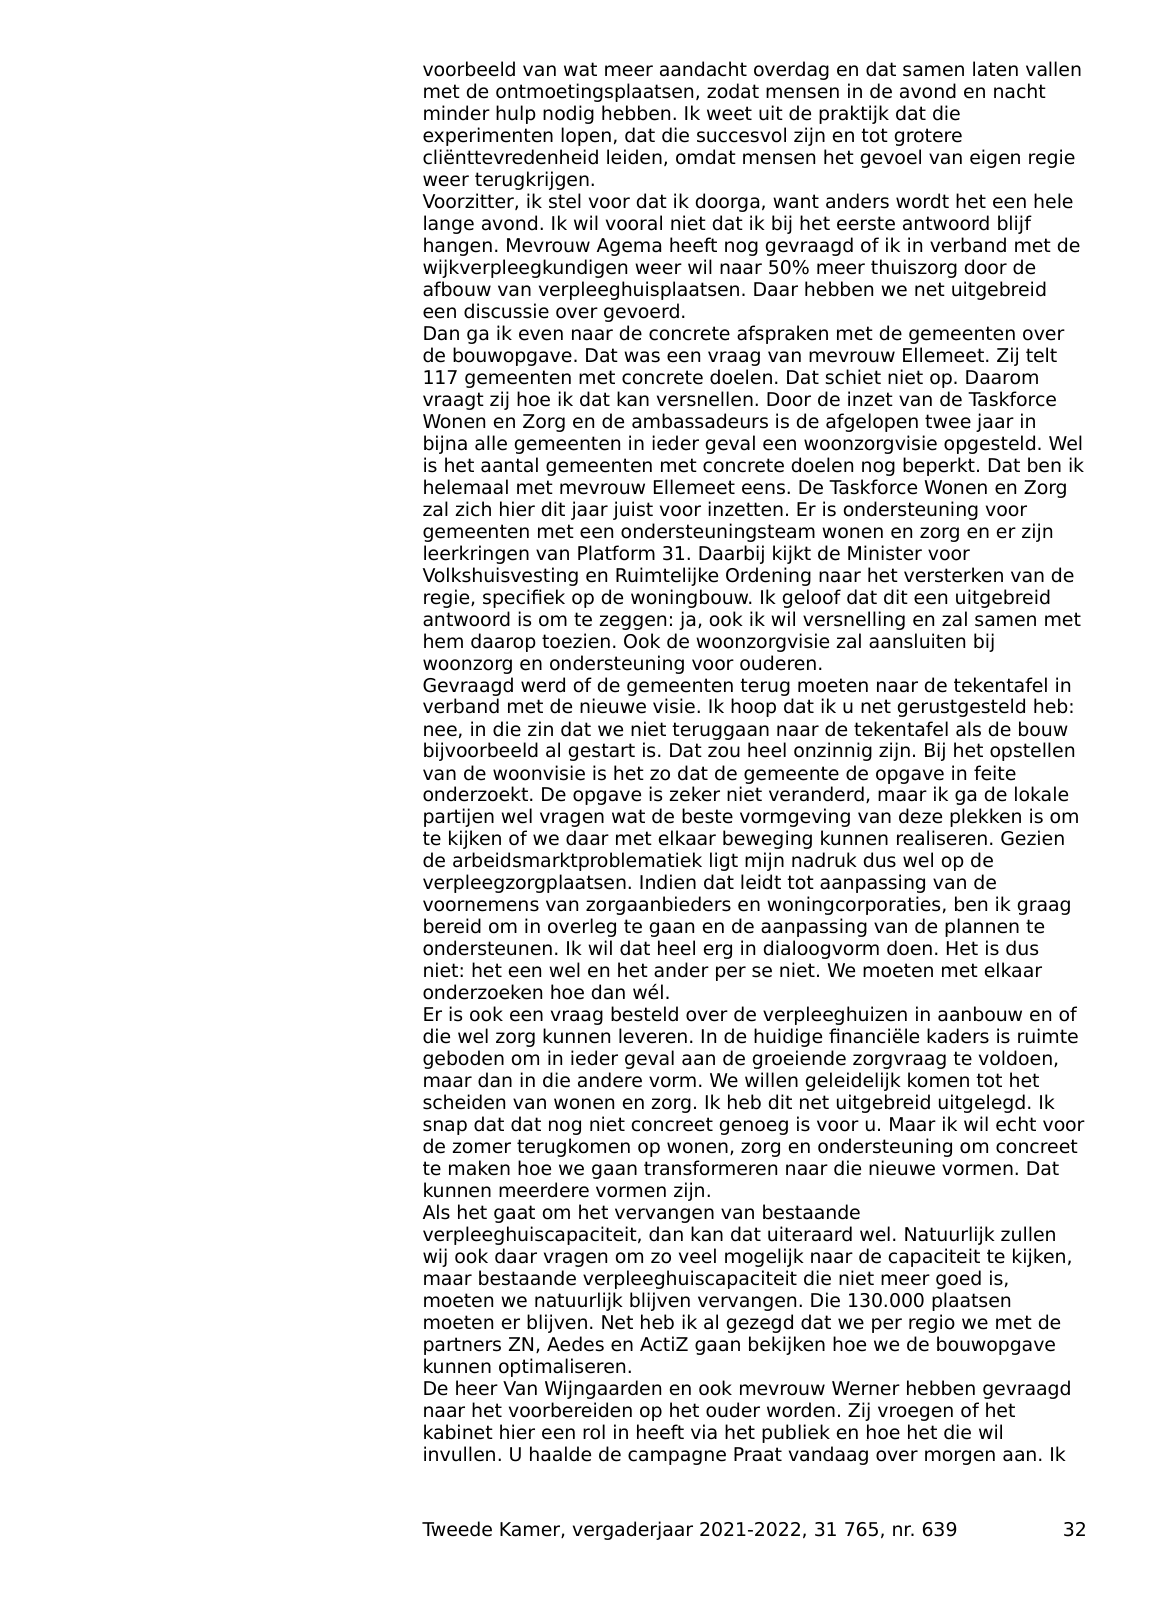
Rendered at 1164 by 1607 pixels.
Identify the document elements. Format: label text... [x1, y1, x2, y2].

text Dan ga ik even naar de concrete afspraken met de gemeenten over de bouwopgave. Dat was een vraag van mevrouw Ellemeet. Zij telt 117 gemeenten met concrete doelen. Dat schiet niet op. Daarom vraagt zij hoe ik dat kan versnellen. Door de inzet van de Taskforce Wonen en Zorg en de ambassadeurs is de afgelopen twee jaar in bijna alle gemeenten in ieder geval een woonzorgvisie opgesteld. Wel is het aantal gemeenten met concrete doelen nog beperkt. Dat ben ik helemaal met mevrouw Ellemeet eens. De Taskforce Wonen en Zorg zal zich hier dit jaar juist voor inzetten. Er is ondersteuning voor gemeenten met een ondersteuningsteam wonen en zorg en er zijn leerkringen van Platform 31. Daarbij kijkt de Minister voor Volkshuisvesting en Ruimtelijke Ordening naar het versterken van de regie, specifiek op de woningbouw. Ik geloof dat dit een uitgebreid antwoord is om te zeggen: ja, ook ik wil versnelling en zal samen met hem daarop toezien. Ook de woonzorgvisie zal aansluiten bij woonzorg en ondersteuning voor ouderen. [422, 323, 1087, 674]
text Als het gaat om het vervangen van bestaande verpleeghuiscapaciteit, dan kan dat uiteraard wel. Natuurlijk zullen wij ook daar vragen om zo veel mogelijk naar de capaciteit te kijken, maar bestaande verpleeghuiscapaciteit die niet meer goed is, moeten we natuurlijk blijven vervangen. Die 130.000 plaatsen moeten er blijven. Net heb ik al gezegd dat we per regio we met de partners ZN, Aedes en ActiZ gaan bekijken hoe we de bouwopgave kunnen optimaliseren. [422, 1202, 1087, 1378]
text voorbeeld van wat meer aandacht overdag en dat samen laten vallen met de ontmoetingsplaatsen, zodat mensen in de avond en nacht minder hulp nodig hebben. Ik weet uit de praktijk dat die experimenten lopen, dat die succesvol zijn en tot grotere cliënttevredenheid leiden, omdat mensen het gevoel van eigen regie weer terugkrijgen. [422, 59, 1087, 191]
text Gevraagd werd of de gemeenten terug moeten naar de tekentafel in verband met de nieuwe visie. Ik hoop dat ik u net gerustgesteld heb: nee, in die zin dat we niet teruggaan naar de tekentafel als de bouw bijvoorbeeld al gestart is. Dat zou heel onzinnig zijn. Bij het opstellen van de woonvisie is het zo dat de gemeente de opgave in feite onderzoekt. De opgave is zeker niet veranderd, maar ik ga de lokale partijen wel vragen wat de beste vormgeving van deze plekken is om te kijken of we daar met elkaar beweging kunnen realiseren. Gezien de arbeidsmarktproblematiek ligt mijn nadruk dus wel op de verpleegzorgplaatsen. Indien dat leidt tot aanpassing van de voornemens van zorgaanbieders en woningcorporaties, ben ik graag bereid om in overleg te gaan en de aanpassing van de plannen te ondersteunen. Ik wil dat heel erg in dialoogvorm doen. Het is dus niet: het een wel en het ander per se niet. We moeten met elkaar onderzoeken hoe dan wél. [422, 674, 1087, 1004]
text Voorzitter, ik stel voor dat ik doorga, want anders wordt het een hele lange avond. Ik wil vooral niet dat ik bij het eerste antwoord blijf hangen. Mevrouw Agema heeft nog gevraagd of ik in verband met de wijkverpleegkundigen weer wil naar 50% meer thuiszorg door de afbouw van verpleeghuisplaatsen. Daar hebben we net uitgebreid een discussie over gevoerd. [422, 191, 1087, 323]
text Er is ook een vraag besteld over de verpleeghuizen in aanbouw en of die wel zorg kunnen leveren. In de huidige financiële kaders is ruimte geboden om in ieder geval aan de groeiende zorgvraag te voldoen, maar dan in die andere vorm. We willen geleidelijk komen tot het scheiden van wonen en zorg. Ik heb dit net uitgebreid uitgelegd. Ik snap dat dat nog niet concreet genoeg is voor u. Maar ik wil echt voor de zomer terugkomen op wonen, zorg en ondersteuning om concreet te maken hoe we gaan transformeren naar die nieuwe vormen. Dat kunnen meerdere vormen zijn. [422, 1004, 1087, 1202]
text De heer Van Wijngaarden en ook mevrouw Werner hebben gevraagd naar het voorbereiden op het ouder worden. Zij vroegen of het kabinet hier een rol in heeft via het publiek en hoe het die wil invullen. U haalde de campagne Praat vandaag over morgen aan. Ik [422, 1378, 1087, 1466]
